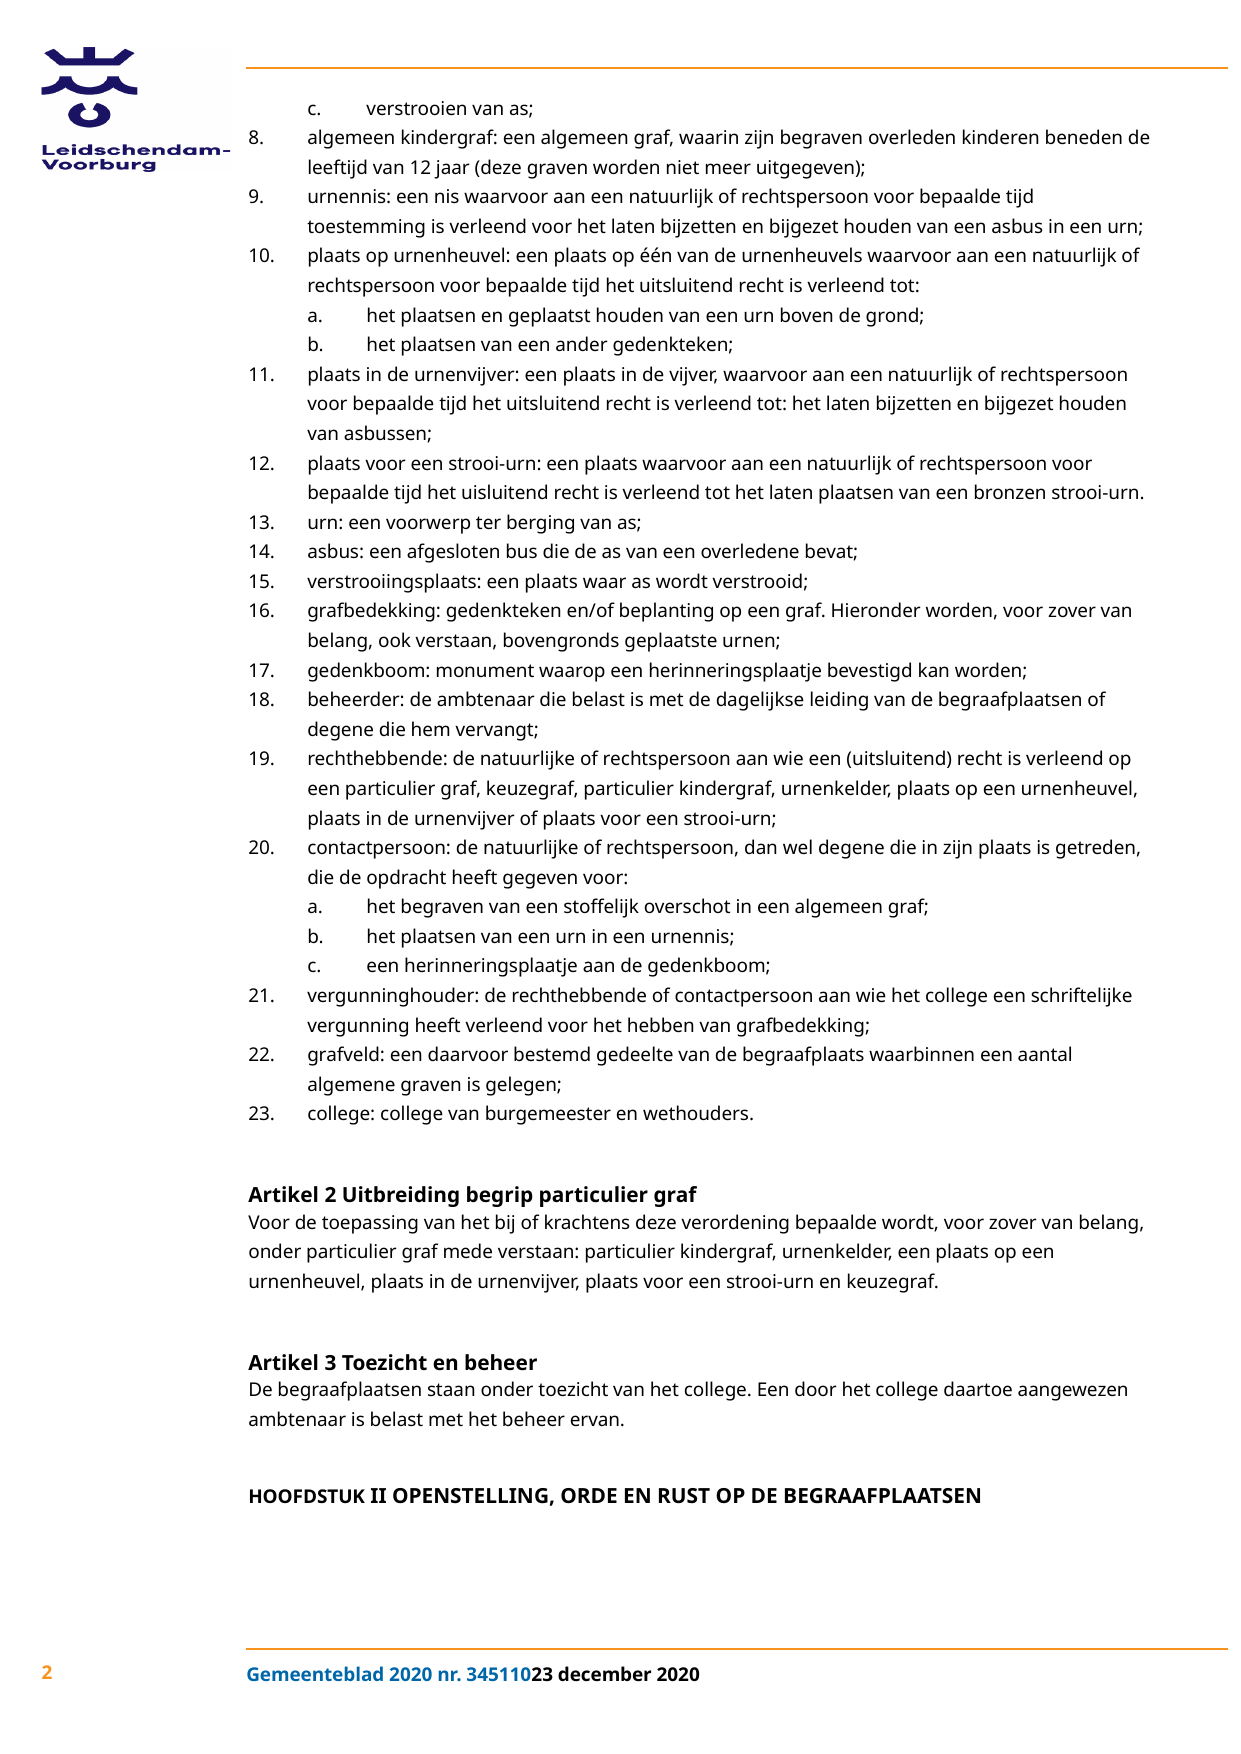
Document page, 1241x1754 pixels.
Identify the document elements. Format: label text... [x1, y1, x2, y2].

text Voor de toepassing van het bij of krachtens deze verordening bepaalde wordt, voor zover van belang, onder particulier graf mede verstaan: particulier kindergraf, urnenkelder, een plaats op een urnenheuvel, plaats in de urnenvijver, plaats voor een strooi-urn en keuzegraf. [248, 1209, 1152, 1294]
list plaats in de urnenvijver: een plaats in de vijver, waarvoor aan een natuurlijk of rechtspersoon voor bepaalde tijd het uitsluitend recht is verleend tot: het laten bijzetten en bijgezet houden van asbussen; [248, 361, 1152, 446]
list asbus: een afgesloten bus die de as van een overledene bevat; [248, 538, 1152, 564]
picture [41, 47, 231, 172]
text Artikel 3 Toezicht en beheer [248, 1348, 1152, 1377]
list rechthebbende: de natuurlijke of rechtspersoon aan wie een (uitsluitend) recht is verleend op een particulier graf, keuzegraf, particulier kindergraf, urnenkelder, plaats op een urnenheuvel, plaats in de urnenvijver of plaats voor een strooi-urn; [248, 746, 1152, 831]
text Artikel 2 Uitbreiding begrip particulier graf [248, 1181, 1152, 1209]
text De begraafplaatsen staan onder toezicht van het college. Een door het college daartoe aangewezen ambtenaar is belast met het beheer ervan. [248, 1377, 1152, 1432]
list het plaatsen en geplaatst houden van een urn boven de grond; [307, 302, 1152, 328]
list grafbedekking: gedenkteken en/of beplanting op een graf. Hieronder worden, voor zover van belang, ook verstaan, bovengronds geplaatste urnen; [248, 598, 1152, 653]
list college: college van burgemeester en wethouders. [248, 1101, 1152, 1126]
text HOOFDSTUK II OPENSTELLING, ORDE EN RUST OP DE BEGRAAFPLAATSEN [248, 1481, 1152, 1510]
list een herinneringsplaatje aan de gedenkboom; [307, 953, 1152, 978]
list grafveld: een daarvoor bestemd gedeelte van de begraafplaats waarbinnen een aantal algemene graven is gelegen; [248, 1041, 1152, 1097]
list urn: een voorwerp ter berging van as; [248, 509, 1152, 535]
list beheerder: de ambtenaar die belast is met de dagelijkse leiding van de begraafplaatsen of degene die hem vervangt; [248, 686, 1152, 742]
list het plaatsen van een urn in een urnennis; [307, 923, 1152, 949]
list verstrooien van as; [307, 95, 1152, 121]
list plaats op urnenheuvel: een plaats op één van de urnenheuvels waarvoor aan een natuurlijk of rechtspersoon voor bepaalde tijd het uitsluitend recht is verleend tot: [248, 243, 1152, 298]
list plaats voor een strooi-urn: een plaats waarvoor aan een natuurlijk of rechtspersoon voor bepaalde tijd het uisluitend recht is verleend tot het laten plaatsen van een bronzen strooi-urn. [248, 450, 1152, 505]
list het begraven van een stoffelijk overschot in een algemeen graf; [307, 893, 1152, 919]
list contactpersoon: de natuurlijke of rechtspersoon, dan wel degene die in zijn plaats is getreden, die de opdracht heeft gegeven voor: [248, 834, 1152, 890]
list het plaatsen van een ander gedenkteken; [307, 331, 1152, 357]
list vergunninghouder: de rechthebbende of contactpersoon aan wie het college een schriftelijke vergunning heeft verleend voor het hebben van grafbedekking; [248, 982, 1152, 1038]
list urnennis: een nis waarvoor aan een natuurlijk of rechtspersoon voor bepaalde tijd toestemming is verleend voor het laten bijzetten en bijgezet houden van een asbus in een urn; [248, 183, 1152, 239]
list algemeen kindergraf: een algemeen graf, waarin zijn begraven overleden kinderen beneden de leeftijd van 12 jaar (deze graven worden niet meer uitgegeven); [248, 124, 1152, 180]
list gedenkboom: monument waarop een herinneringsplaatje bevestigd kan worden; [248, 657, 1152, 683]
list verstrooiingsplaats: een plaats waar as wordt verstrooid; [248, 568, 1152, 594]
